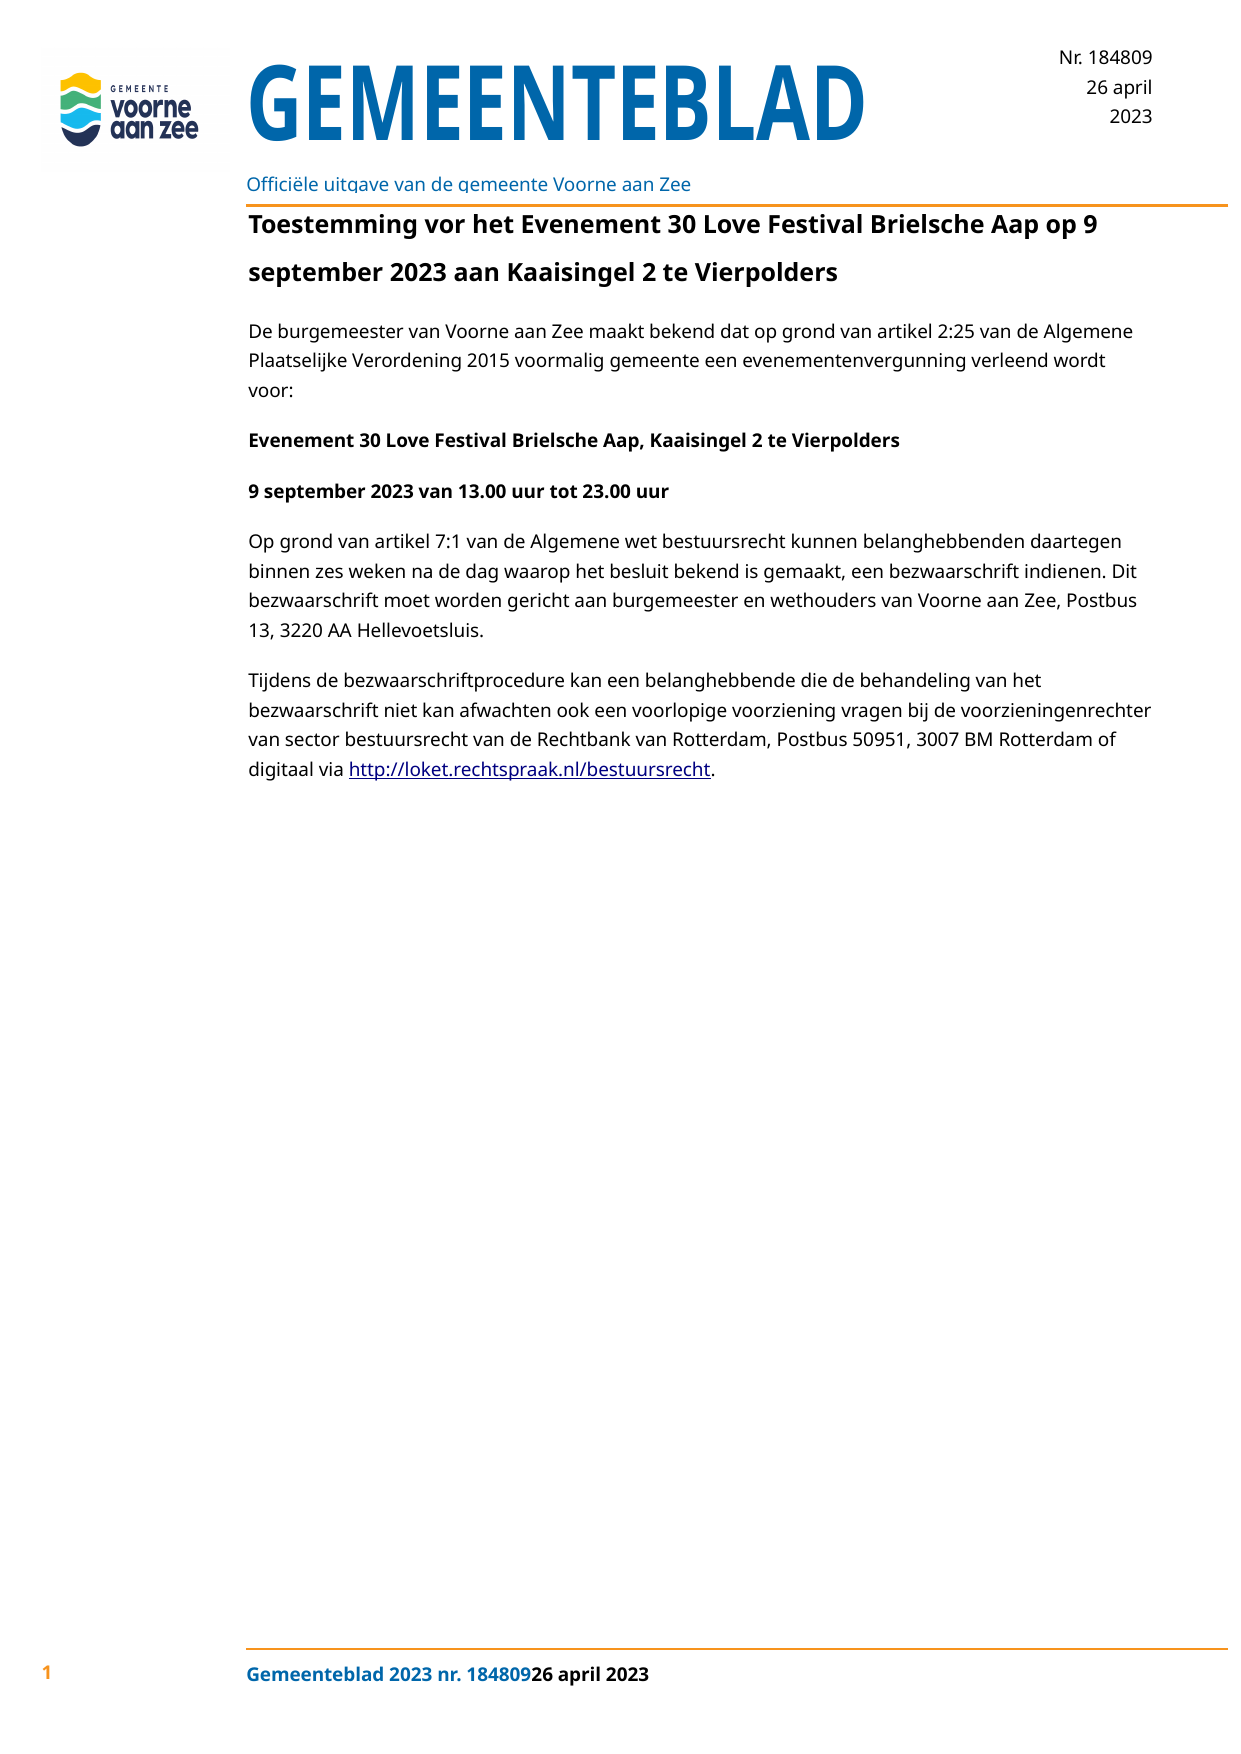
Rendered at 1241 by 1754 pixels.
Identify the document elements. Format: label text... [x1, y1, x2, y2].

text Evenement 30 Love Festival Brielsche Aap, Kaaisingel 2 te Vierpolders [248, 427, 1152, 453]
text Op grond van artikel 7:1 van de Algemene wet bestuursrecht kunnen belanghebbenden daartegen binnen zes weken na de dag waarop het besluit bekend is gemaakt, een bezwaarschrift indienen. Dit bezwaarschrift moet worden gericht aan burgemeester en wethouders van Voorne aan Zee, Postbus 13, 3220 AA Hellevoetsluis. [248, 528, 1152, 643]
text De burgemeester van Voorne aan Zee maakt bekend dat op grond van artikel 2:25 van de Algemene Plaatselijke Verordening 2015 voormalig gemeente een evenementenvergunning verleend wordt voor: [248, 318, 1152, 403]
text Toestemming vor het Evenement 30 Love Festival Brielsche Aap op 9 september 2023 aan Kaaisingel 2 te Vierpolders [248, 207, 1152, 288]
picture [41, 47, 231, 172]
text Tijdens de bezwaarschriftprocedure kan een belanghebbende die de behandeling van het bezwaarschrift niet kan afwachten ook een voorlopige voorziening vragen bij de voorzieningenrechter van sector bestuursrecht van de Rechtbank van Rotterdam, Postbus 50951, 3007 BM Rotterdam of digitaal via http://loket.rechtspraak.nl/bestuursrecht. [248, 667, 1152, 782]
text 9 september 2023 van 13.00 uur tot 23.00 uur [248, 478, 1152, 504]
